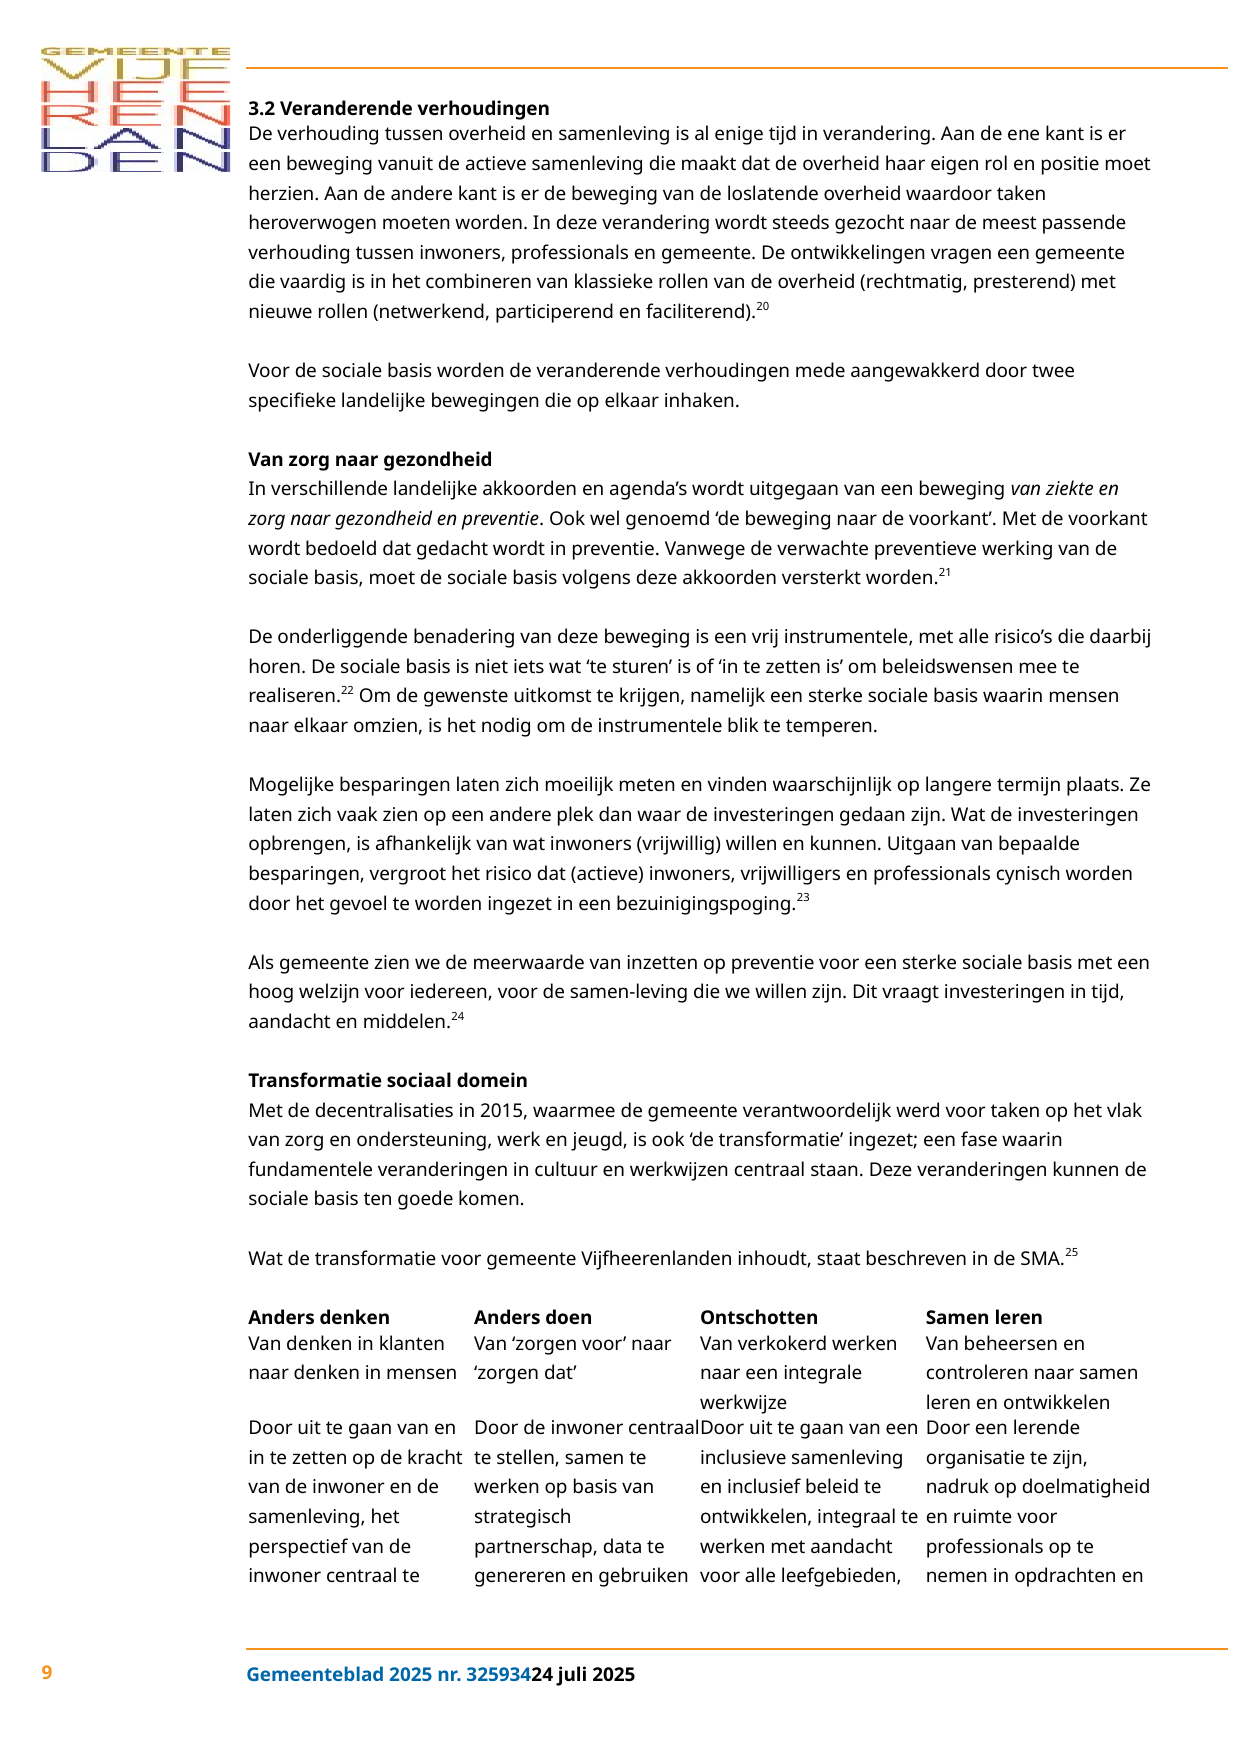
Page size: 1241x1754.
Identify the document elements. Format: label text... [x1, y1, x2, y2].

table_cell Van verkokerd werken naar een integrale werkwijze [700, 1330, 926, 1414]
text De verhouding tussen overheid en samenleving is al enige tijd in verandering. Aan de ene kant is er een beweging vanuit de actieve samenleving die maakt dat de overheid haar eigen rol en positie moet herzien. Aan de andere kant is er de beweging van de loslatende overheid waardoor taken heroverwogen moeten worden. In deze verandering wordt steeds gezocht naar de meest passende verhouding tussen inwoners, professionals en gemeente. De ontwikkelingen vragen een gemeente die vaardig is in het combineren van klassieke rollen van de overheid (rechtmatig, presterend) met nieuwe rollen (netwerkend, participerend en faciliterend).20 [248, 121, 1152, 324]
text Van zorg naar gezondheid [248, 446, 1152, 472]
text De onderliggende benadering van deze beweging is een vrij instrumentele, met alle risico’s die daarbij horen. De sociale basis is niet iets wat ‘te sturen’ is of ‘in te zetten is’ om beleidswensen mee te realiseren.22 Om de gewenste uitkomst te krijgen, namelijk een sterke sociale basis waarin mensen naar elkaar omzien, is het nodig om de instrumentele blik te temperen. [248, 623, 1152, 738]
text Voor de sociale basis worden de veranderende verhoudingen mede aangewakkerd door twee specifieke landelijke bewegingen die op elkaar inhaken. [248, 357, 1152, 412]
text Met de decentralisaties in 2015, waarmee de gemeente verantwoordelijk werd voor taken op het vlak van zorg en ondersteuning, werk en jeugd, is ook ‘de transformatie’ ingezet; een fase waarin fundamentele veranderingen in cultuur en werkwijzen centraal staan. Deze veranderingen kunnen de sociale basis ten goede komen. [248, 1097, 1152, 1211]
table_header Anders denken [248, 1304, 474, 1330]
table_cell Door een lerende organisatie te zijn, nadruk op doelmatigheid en ruimte voor professionals op te nemen in opdrachten en [926, 1415, 1152, 1588]
table_header Anders doen [474, 1304, 700, 1330]
text Transformatie sociaal domein [248, 1067, 1152, 1093]
picture [41, 47, 231, 172]
table_cell Door de inwoner centraal te stellen, samen te werken op basis van strategisch partnerschap, data te genereren en gebruiken [474, 1415, 700, 1588]
table_cell Door uit te gaan van en in te zetten op de kracht van de inwoner en de samenleving, het perspectief van de inwoner centraal te [248, 1415, 474, 1588]
text Mogelijke besparingen laten zich moeilijk meten en vinden waarschijnlijk op langere termijn plaats. Ze laten zich vaak zien op een andere plek dan waar de investeringen gedaan zijn. Wat de investeringen opbrengen, is afhankelijk van wat inwoners (vrijwillig) willen en kunnen. Uitgaan van bepaalde besparingen, vergroot het risico dat (actieve) inwoners, vrijwilligers en professionals cynisch worden door het gevoel te worden ingezet in een bezuinigingspoging.23 [248, 771, 1152, 915]
table_cell Door uit te gaan van een inclusieve samenleving en inclusief beleid te ontwikkelen, integraal te werken met aandacht voor alle leefgebieden, [700, 1415, 926, 1588]
text Als gemeente zien we de meerwaarde van inzetten op preventie voor een sterke sociale basis met een hoog welzijn voor iedereen, voor de samen-leving die we willen zijn. Dit vraagt investeringen in tijd, aandacht en middelen.24 [248, 949, 1152, 1034]
text Wat de transformatie voor gemeente Vijfheerenlanden inhoudt, staat beschreven in de SMA.25 [248, 1245, 1152, 1270]
text 3.2 Veranderende verhoudingen [248, 95, 1152, 121]
table_cell Van denken in klanten naar denken in mensen [248, 1330, 474, 1414]
text In verschillende landelijke akkoorden en agenda’s wordt uitgegaan van een beweging van ziekte en zorg naar gezondheid en preventie. Ook wel genoemd ‘de beweging naar de voorkant’. Met de voorkant wordt bedoeld dat gedacht wordt in preventie. Vanwege de verwachte preventieve werking van de sociale basis, moet de sociale basis volgens deze akkoorden versterkt worden.21 [248, 476, 1152, 590]
table_header Ontschotten [700, 1304, 926, 1330]
table_header Samen leren [926, 1304, 1152, 1330]
table_cell Van ‘zorgen voor’ naar ‘zorgen dat’ [474, 1330, 700, 1414]
table_cell Van beheersen en controleren naar samen leren en ontwikkelen [926, 1330, 1152, 1414]
